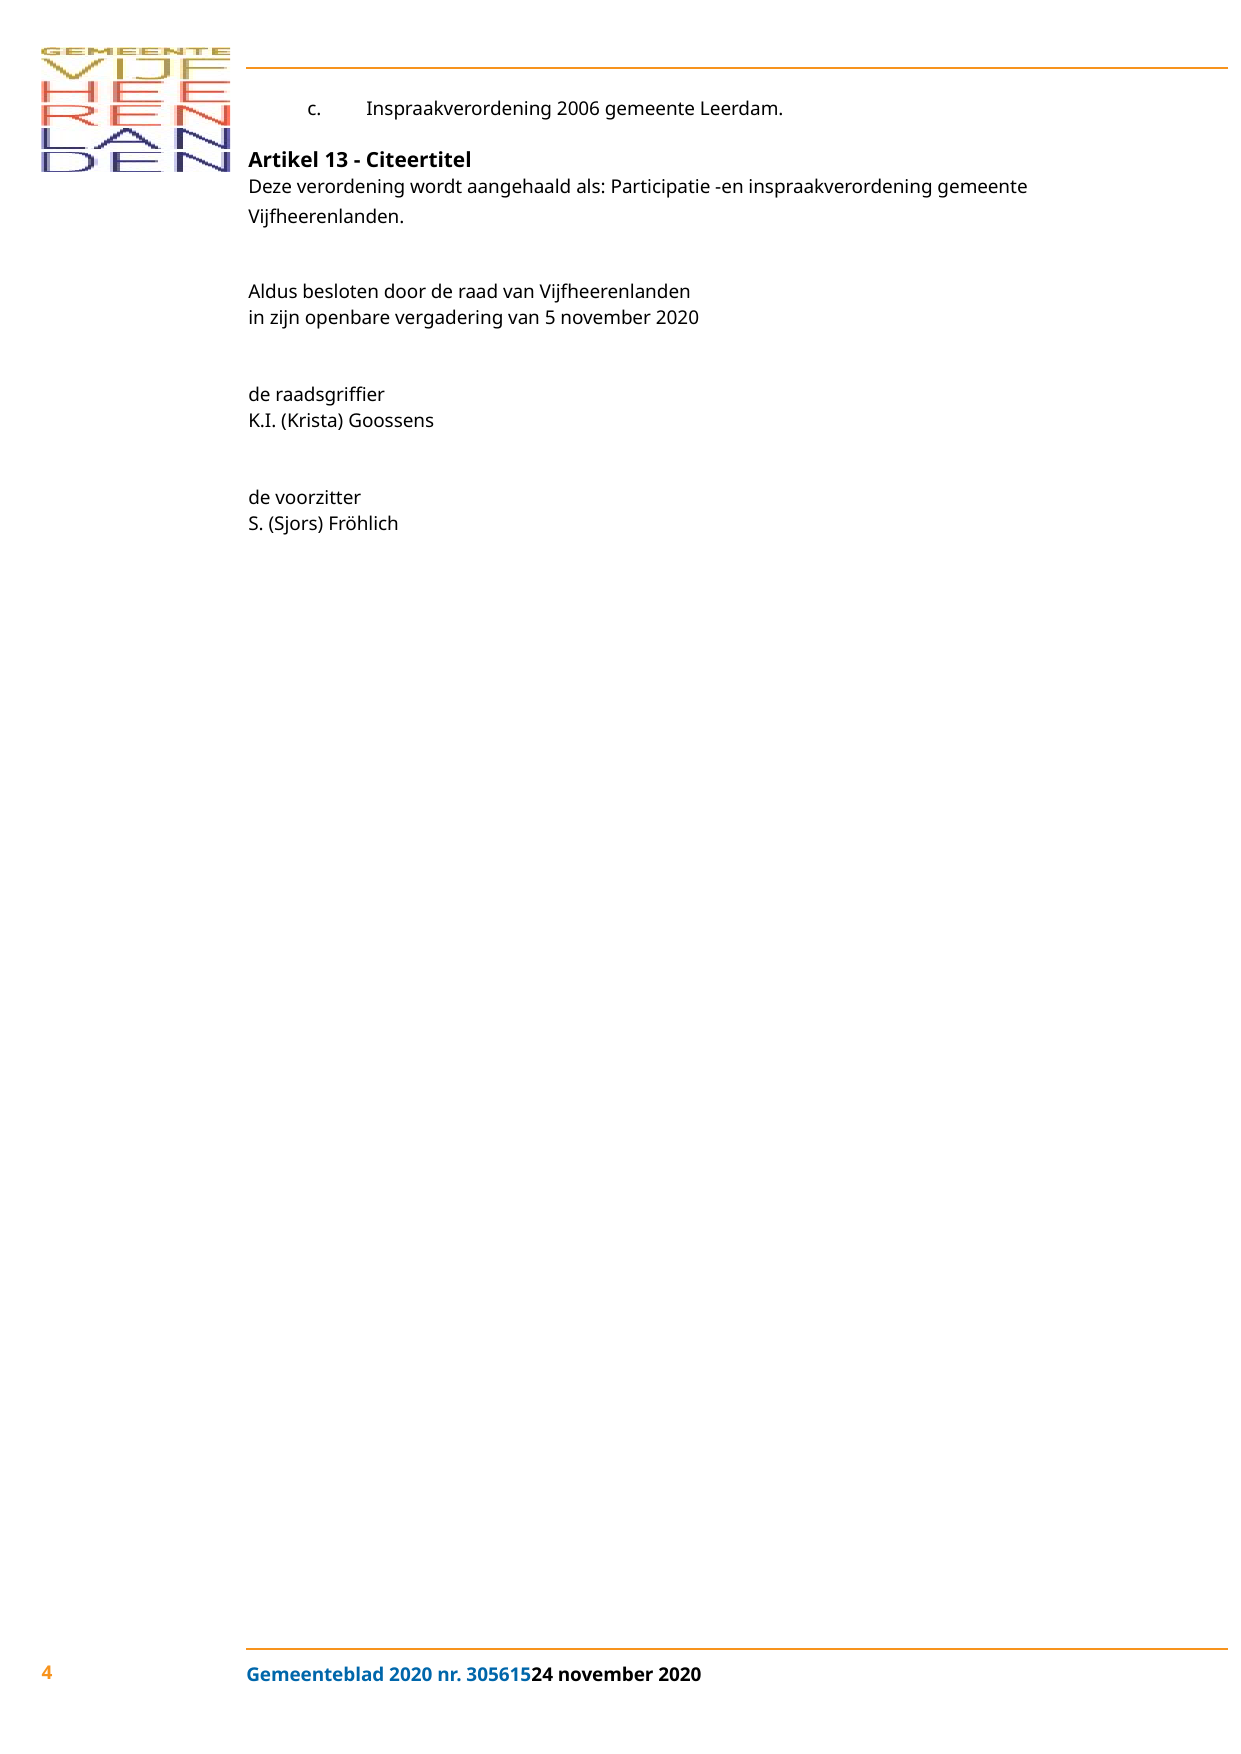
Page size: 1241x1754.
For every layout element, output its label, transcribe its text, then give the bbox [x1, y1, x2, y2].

text in zijn openbare vergadering van 5 november 2020 [248, 304, 1152, 330]
text Artikel 13 - Citeertitel [248, 145, 1152, 174]
text de voorzitter [248, 484, 1152, 510]
text Aldus besloten door de raad van Vijfheerenlanden [248, 278, 1152, 304]
text S. (Sjors) Fröhlich [248, 510, 1152, 536]
picture [41, 47, 231, 172]
text Deze verordening wordt aangehaald als: Participatie -en inspraakverordening gemeente Vijfheerenlanden. [248, 174, 1152, 229]
list Inspraakverordening 2006 gemeente Leerdam. [307, 95, 1152, 121]
text K.I. (Krista) Goossens [248, 407, 1152, 433]
text de raadsgriffier [248, 381, 1152, 407]
